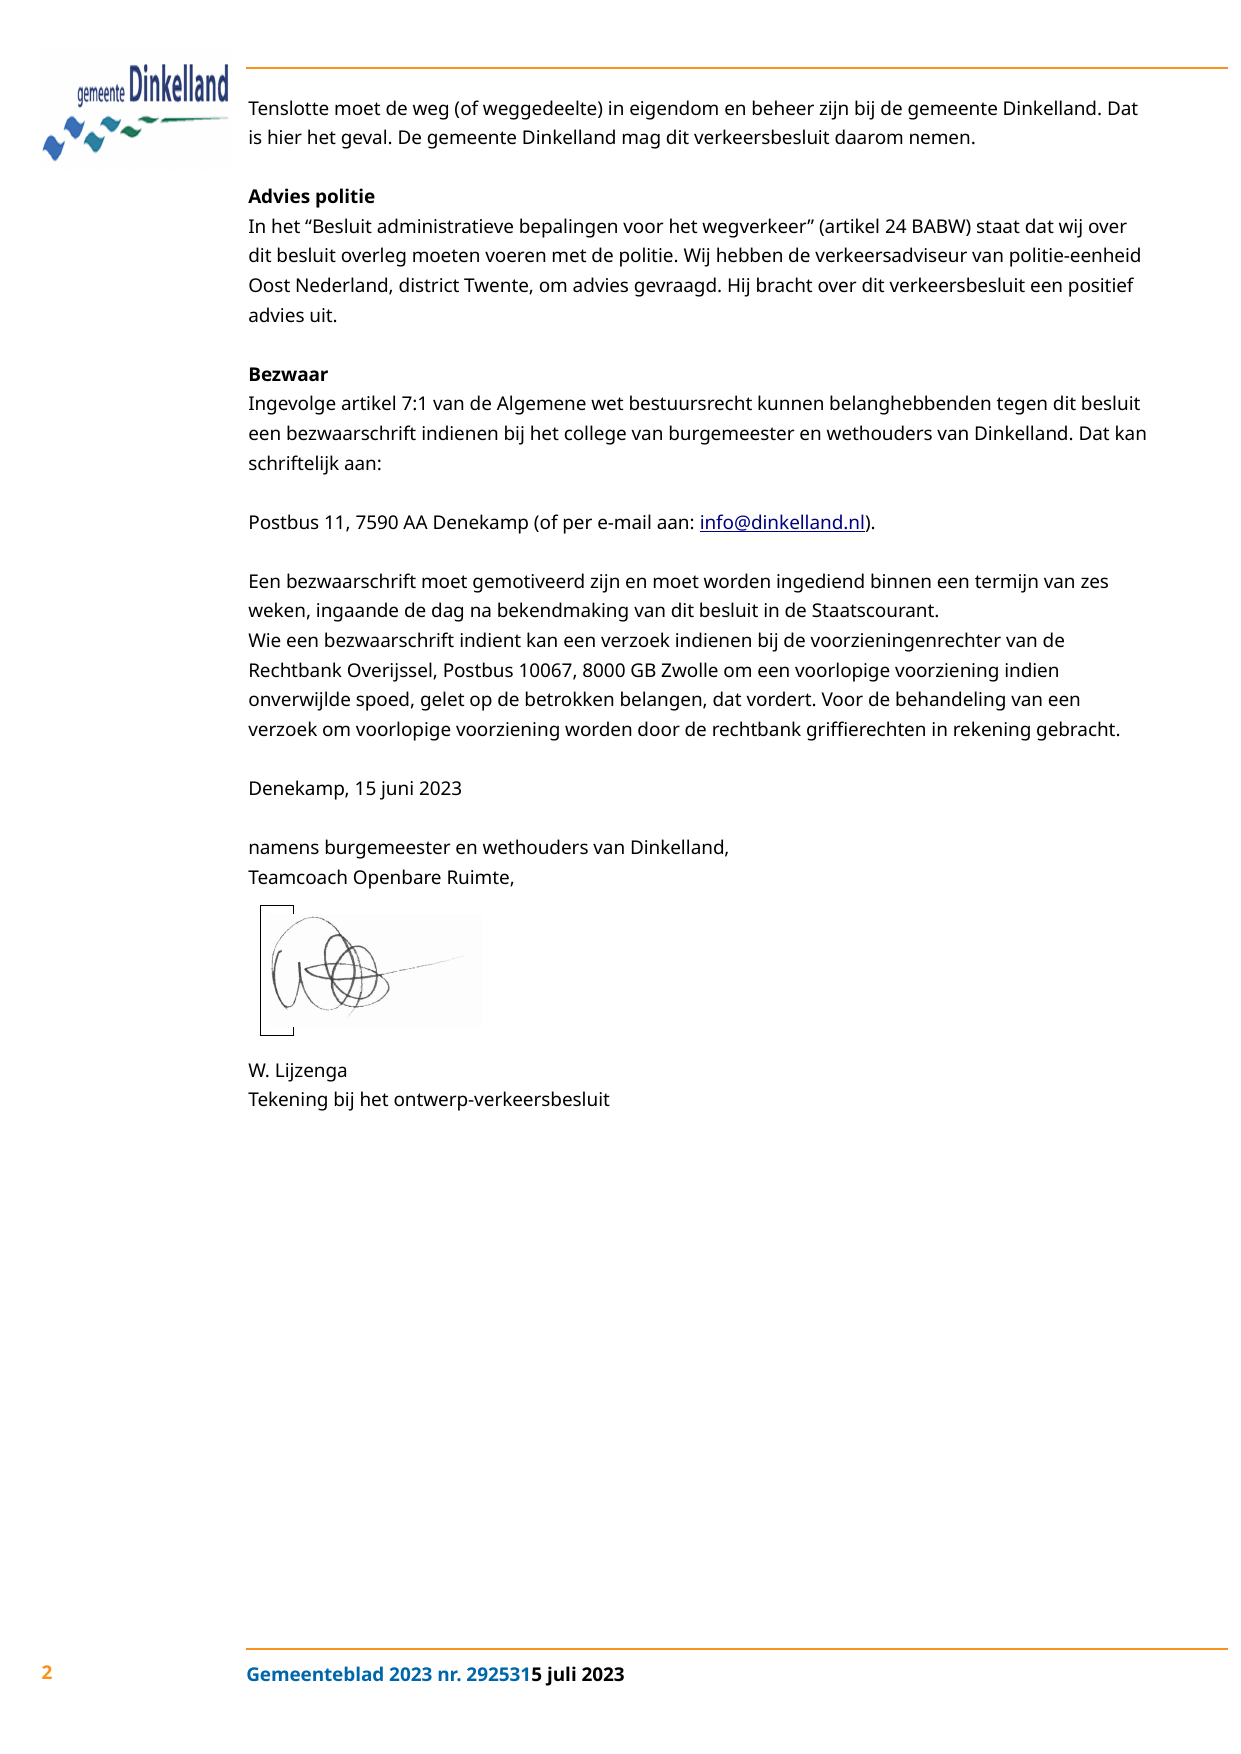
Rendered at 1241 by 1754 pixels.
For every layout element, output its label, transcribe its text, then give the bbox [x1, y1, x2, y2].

text Bezwaar [248, 361, 1152, 387]
text W. Lijzenga [248, 1057, 1152, 1083]
picture [41, 47, 231, 172]
text Wie een bezwaarschrift indient kan een verzoek indienen bij de voorzieningenrechter van de Rechtbank Overijssel, Postbus 10067, 8000 GB Zwolle om een voorlopige voorziening indien onverwijlde spoed, gelet op de betrokken belangen, dat vordert. Voor de behandeling van een verzoek om voorlopige voorziening worden door de rechtbank griffierechten in rekening gebracht. [248, 627, 1152, 742]
text In het “Besluit administratieve bepalingen voor het wegverkeer” (artikel 24 BABW) staat dat wij over dit besluit overleg moeten voeren met de politie. Wij hebben de verkeersadviseur van politie-eenheid Oost Nederland, district Twente, om advies gevraagd. Hij bracht over dit verkeersbesluit een positief advies uit. [248, 213, 1152, 328]
text namens burgemeester en wethouders van Dinkelland, [248, 834, 1152, 860]
text Teamcoach Openbare Ruimte, [248, 864, 1152, 890]
text Tekening bij het ontwerp-verkeersbesluit [248, 1086, 1152, 1112]
text Tenslotte moet de weg (of weggedeelte) in eigendom en beheer zijn bij de gemeente Dinkelland. Dat is hier het geval. De gemeente Dinkelland mag dit verkeersbesluit daarom nemen. [248, 95, 1152, 150]
picture [268, 914, 483, 1027]
text Postbus 11, 7590 AA Denekamp (of per e-mail aan: info@dinkelland.nl). [248, 509, 1152, 535]
text Denekamp, 15 juni 2023 [248, 775, 1152, 801]
text Advies politie [248, 183, 1152, 209]
text Een bezwaarschrift moet gemotiveerd zijn en moet worden ingediend binnen een termijn van zes weken, ingaande de dag na bekendmaking van dit besluit in de Staatscourant. [248, 568, 1152, 623]
text Ingevolge artikel 7:1 van de Algemene wet bestuursrecht kunnen belanghebbenden tegen dit besluit een bezwaarschrift indienen bij het college van burgemeester en wethouders van Dinkelland. Dat kan schriftelijk aan: [248, 391, 1152, 476]
